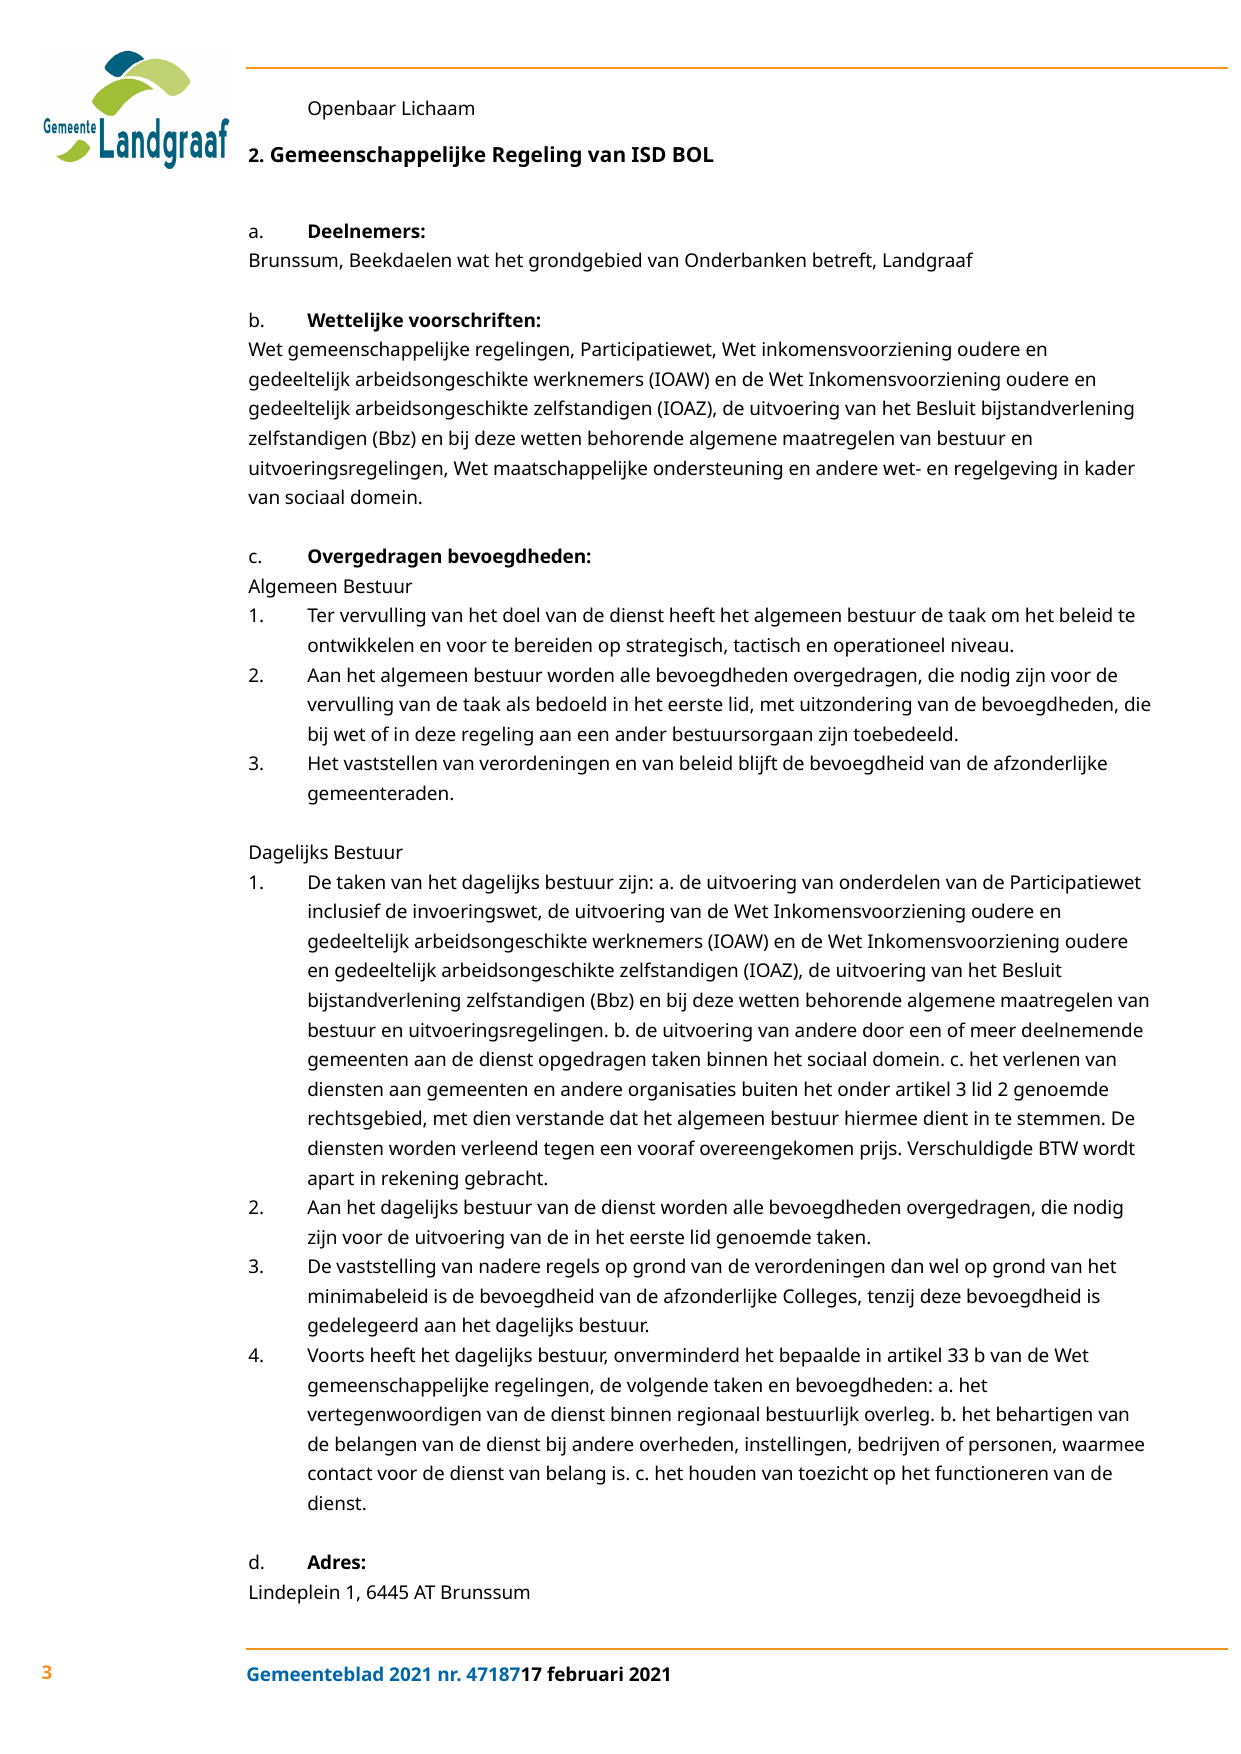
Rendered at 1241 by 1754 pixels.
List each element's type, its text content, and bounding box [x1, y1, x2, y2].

text Algemeen Bestuur [248, 573, 1152, 599]
list Adres: [248, 1549, 1152, 1575]
text 2. Gemeenschappelijke Regeling van ISD BOL [248, 140, 1152, 169]
text Wet gemeenschappelijke regelingen, Participatiewet, Wet inkomensvoorziening oudere en gedeeltelijk arbeidsongeschikte werknemers (IOAW) en de Wet Inkomensvoorziening oudere en gedeeltelijk arbeidsongeschikte zelfstandigen (IOAZ), de uitvoering van het Besluit bijstandverlening zelfstandigen (Bbz) en bij deze wetten behorende algemene maatregelen van bestuur en uitvoeringsregelingen, Wet maatschappelijke ondersteuning en andere wet- en regelgeving in kader van sociaal domein. [248, 336, 1152, 510]
list De vaststelling van nadere regels op grond van de verordeningen dan wel op grond van het minimabeleid is de bevoegdheid van de afzonderlijke Colleges, tenzij deze bevoegdheid is gedelegeerd aan het dagelijks bestuur. [248, 1253, 1152, 1338]
list Aan het algemeen bestuur worden alle bevoegdheden overgedragen, die nodig zijn voor de vervulling van de taak als bedoeld in het eerste lid, met uitzondering van de bevoegdheden, die bij wet of in deze regeling aan een ander bestuursorgaan zijn toebedeeld. [248, 662, 1152, 747]
picture [41, 47, 231, 172]
list Overgedragen bevoegdheden: [248, 543, 1152, 569]
list Wettelijke voorschriften: [248, 307, 1152, 333]
list Het vaststellen van verordeningen en van beleid blijft de bevoegdheid van de afzonderlijke gemeenteraden. [248, 751, 1152, 806]
list Aan het dagelijks bestuur van de dienst worden alle bevoegdheden overgedragen, die nodig zijn voor de uitvoering van de in het eerste lid genoemde taken. [248, 1194, 1152, 1250]
text Lindeplein 1, 6445 AT Brunssum [248, 1579, 1152, 1605]
list Openbaar Lichaam [248, 95, 1152, 121]
text Dagelijks Bestuur [248, 839, 1152, 865]
list Voorts heeft het dagelijks bestuur, onverminderd het bepaalde in artikel 33 b van de Wet gemeenschappelijke regelingen, de volgende taken en bevoegdheden: a. het vertegenwoordigen van de dienst binnen regionaal bestuurlijk overleg. b. het behartigen van de belangen van de dienst bij andere overheden, instellingen, bedrijven of personen, waarmee contact voor de dienst van belang is. c. het houden van toezicht op het functioneren van de dienst. [248, 1342, 1152, 1516]
list De taken van het dagelijks bestuur zijn: a. de uitvoering van onderdelen van de Participatiewet inclusief de invoeringswet, de uitvoering van de Wet Inkomensvoorziening oudere en gedeeltelijk arbeidsongeschikte werknemers (IOAW) en de Wet Inkomensvoorziening oudere en gedeeltelijk arbeidsongeschikte zelfstandigen (IOAZ), de uitvoering van het Besluit bijstandverlening zelfstandigen (Bbz) en bij deze wetten behorende algemene maatregelen van bestuur en uitvoeringsregelingen. b. de uitvoering van andere door een of meer deelnemende gemeenten aan de dienst opgedragen taken binnen het sociaal domein. c. het verlenen van diensten aan gemeenten en andere organisaties buiten het onder artikel 3 lid 2 genoemde rechtsgebied, met dien verstande dat het algemeen bestuur hiermee dient in te stemmen. De diensten worden verleend tegen een vooraf overeengekomen prijs. Verschuldigde BTW wordt apart in rekening gebracht. [248, 869, 1152, 1191]
list Deelnemers: [248, 218, 1152, 244]
text Brunssum, Beekdaelen wat het grondgebied van Onderbanken betreft, Landgraaf [248, 248, 1152, 273]
list Ter vervulling van het doel van de dienst heeft het algemeen bestuur de taak om het beleid te ontwikkelen en voor te bereiden op strategisch, tactisch en operationeel niveau. [248, 603, 1152, 658]
